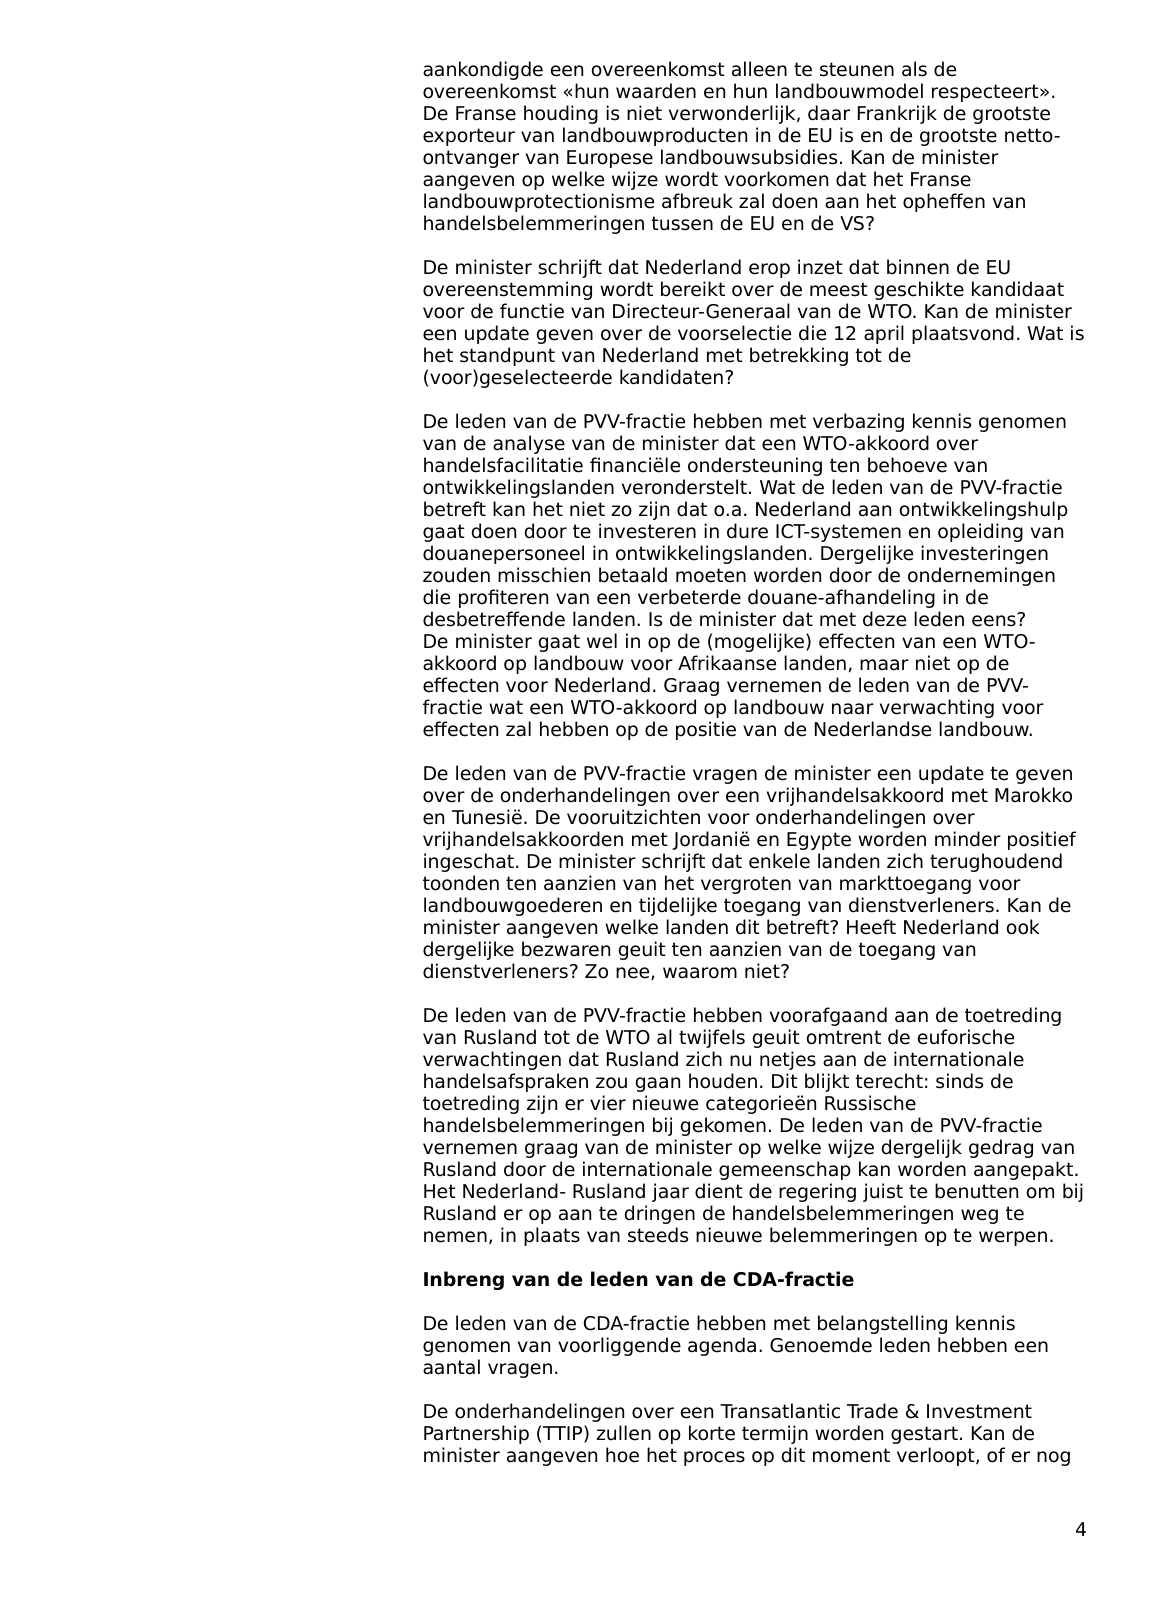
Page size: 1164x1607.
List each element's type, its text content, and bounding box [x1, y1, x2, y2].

text De leden van de PVV-fractie vragen de minister een update te geven over de onderhandelingen over een vrijhandelsakkoord met Marokko en Tunesië. De vooruitzichten voor onderhandelingen over vrijhandelsakkoorden met Jordanië en Egypte worden minder positief ingeschat. De minister schrijft dat enkele landen zich terughoudend toonden ten aanzien van het vergroten van markttoegang voor landbouwgoederen en tijdelijke toegang van dienstverleners. Kan de minister aangeven welke landen dit betreft? Heeft Nederland ook dergelijke bezwaren geuit ten aanzien van de toegang van dienstverleners? Zo nee, waarom niet? [422, 763, 1087, 983]
text aankondigde een overeenkomst alleen te steunen als de overeenkomst «hun waarden en hun landbouwmodel respecteert». De Franse houding is niet verwonderlijk, daar Frankrijk de grootste exporteur van landbouwproducten in de EU is en de grootste netto-ontvanger van Europese landbouwsubsidies. Kan de minister aangeven op welke wijze wordt voorkomen dat het Franse landbouwprotectionisme afbreuk zal doen aan het opheffen van handelsbelemmeringen tussen de EU en de VS? [422, 59, 1087, 235]
text De onderhandelingen over een Transatlantic Trade & Investment Partnership (TTIP) zullen op korte termijn worden gestart. Kan de minister aangeven hoe het proces op dit moment verloopt, of er nog [422, 1401, 1087, 1467]
text De minister gaat wel in op de (mogelijke) effecten van een WTO-akkoord op landbouw voor Afrikaanse landen, maar niet op de effecten voor Nederland. Graag vernemen de leden van de PVV-fractie wat een WTO-akkoord op landbouw naar verwachting voor effecten zal hebben op de positie van de Nederlandse landbouw. [422, 631, 1087, 741]
text De minister schrijft dat Nederland erop inzet dat binnen de EU overeenstemming wordt bereikt over de meest geschikte kandidaat voor de functie van Directeur-Generaal van de WTO. Kan de minister een update geven over de voorselectie die 12 april plaatsvond. Wat is het standpunt van Nederland met betrekking tot de (voor)geselecteerde kandidaten? [422, 257, 1087, 389]
text De leden van de PVV-fractie hebben voorafgaand aan de toetreding van Rusland tot de WTO al twijfels geuit omtrent de euforische verwachtingen dat Rusland zich nu netjes aan de internationale handelsafspraken zou gaan houden. Dit blijkt terecht: sinds de toetreding zijn er vier nieuwe categorieën Russische handelsbelemmeringen bij gekomen. De leden van de PVV-fractie vernemen graag van de minister op welke wijze dergelijk gedrag van Rusland door de internationale gemeenschap kan worden aangepakt. Het Nederland- Rusland jaar dient de regering juist te benutten om bij Rusland er op aan te dringen de handelsbelemmeringen weg te nemen, in plaats van steeds nieuwe belemmeringen op te werpen. [422, 1005, 1087, 1247]
text De leden van de CDA-fractie hebben met belangstelling kennis genomen van voorliggende agenda. Genoemde leden hebben een aantal vragen. [422, 1313, 1087, 1379]
subtitle Inbreng van de leden van de CDA-fractie [422, 1269, 1087, 1291]
text De leden van de PVV-fractie hebben met verbazing kennis genomen van de analyse van de minister dat een WTO-akkoord over handelsfacilitatie financiële ondersteuning ten behoeve van ontwikkelingslanden veronderstelt. Wat de leden van de PVV-fractie betreft kan het niet zo zijn dat o.a. Nederland aan ontwikkelingshulp gaat doen door te investeren in dure ICT-systemen en opleiding van douanepersoneel in ontwikkelingslanden. Dergelijke investeringen zouden misschien betaald moeten worden door de ondernemingen die profiteren van een verbeterde douane-afhandeling in de desbetreffende landen. Is de minister dat met deze leden eens? [422, 411, 1087, 631]
